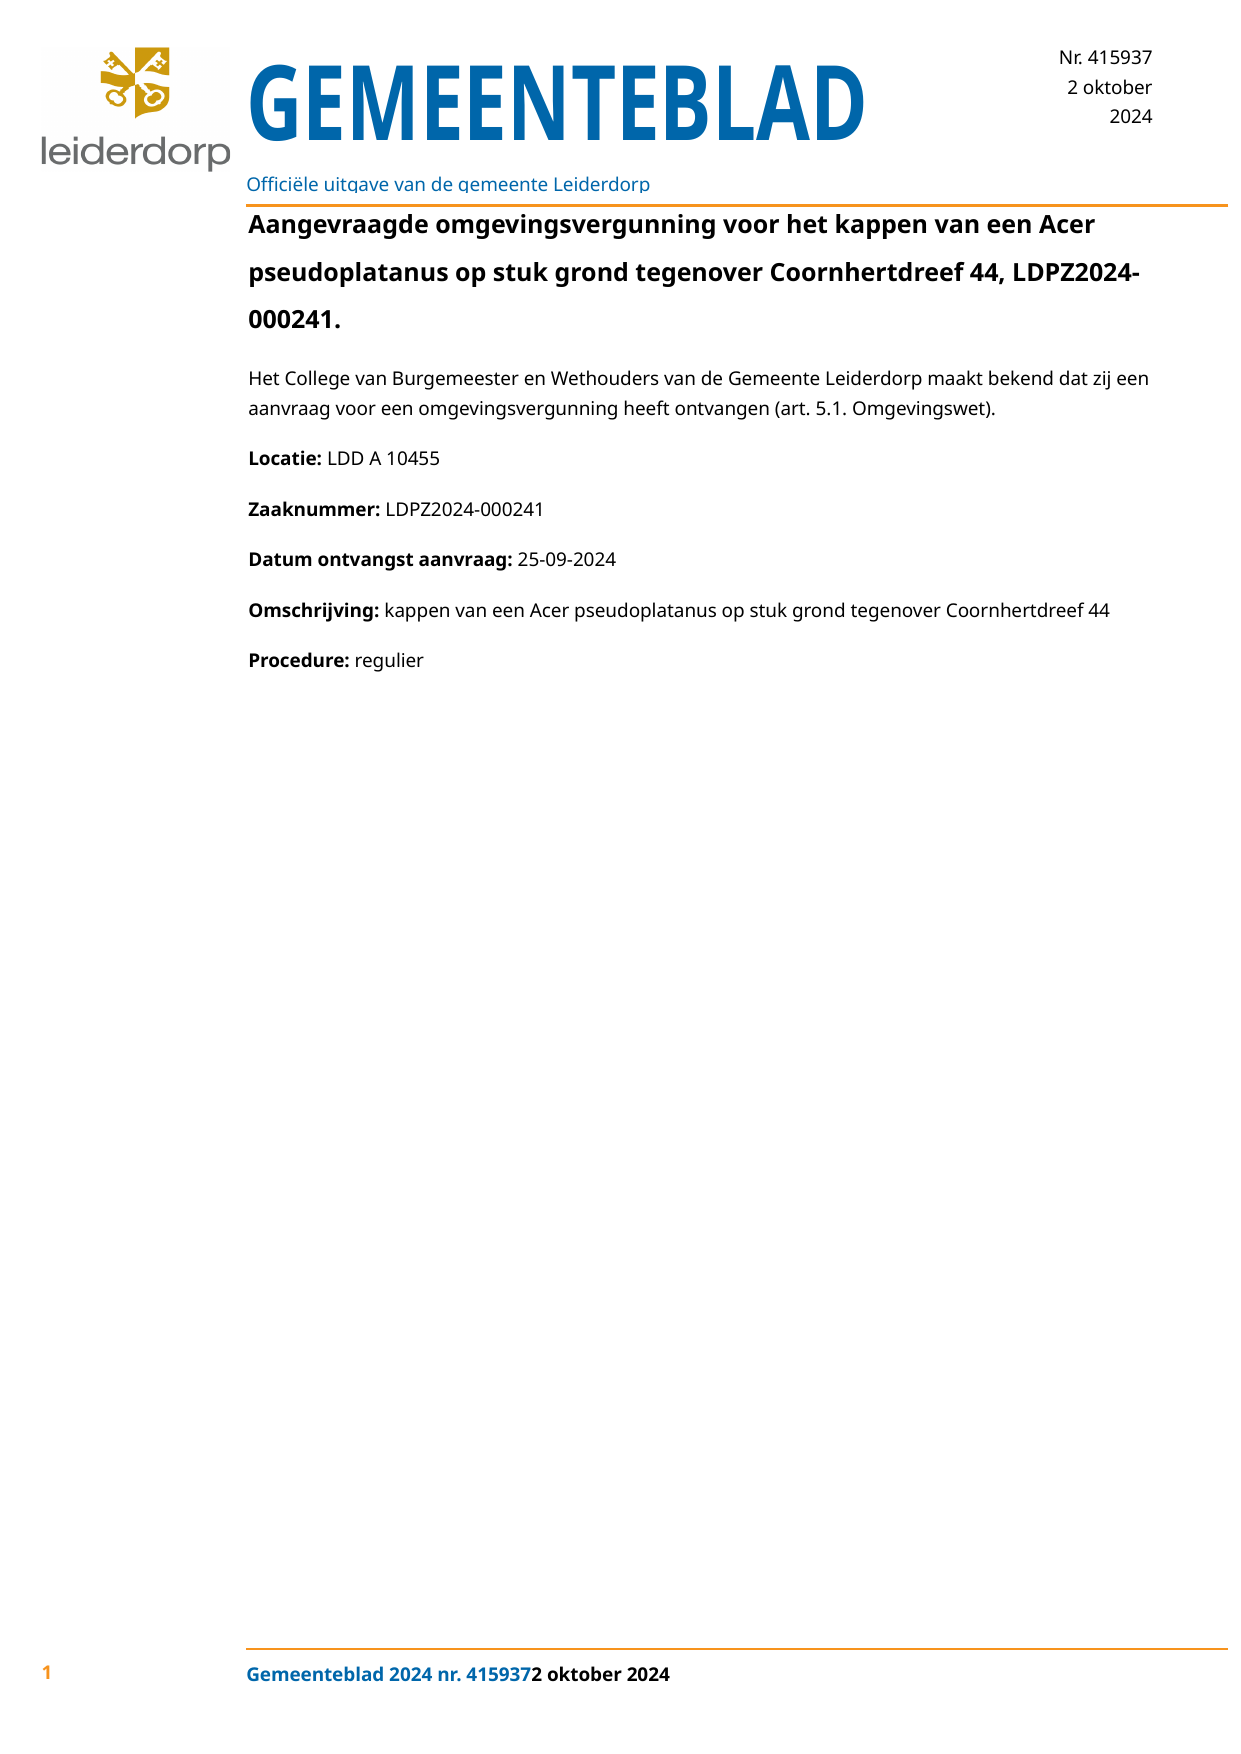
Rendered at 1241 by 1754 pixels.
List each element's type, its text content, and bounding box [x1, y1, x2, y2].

picture [41, 47, 231, 172]
text Locatie: LDD A 10455 [248, 446, 1152, 471]
text Procedure: regulier [248, 647, 1152, 673]
text Het College van Burgemeester en Wethouders van de Gemeente Leiderdorp maakt bekend dat zij een aanvraag voor een omgevingsvergunning heeft ontvangen (art. 5.1. Omgevingswet). [248, 366, 1152, 421]
text Zaaknummer: LDPZ2024-000241 [248, 496, 1152, 522]
text Datum ontvangst aanvraag: 25-09-2024 [248, 546, 1152, 572]
text Omschrijving: kappen van een Acer pseudoplatanus op stuk grond tegenover Coornhertdreef 44 [248, 597, 1152, 622]
text Aangevraagde omgevingsvergunning voor het kappen van een Acer pseudoplatanus op stuk grond tegenover Coornhertdreef 44, LDPZ2024-000241. [248, 207, 1152, 336]
